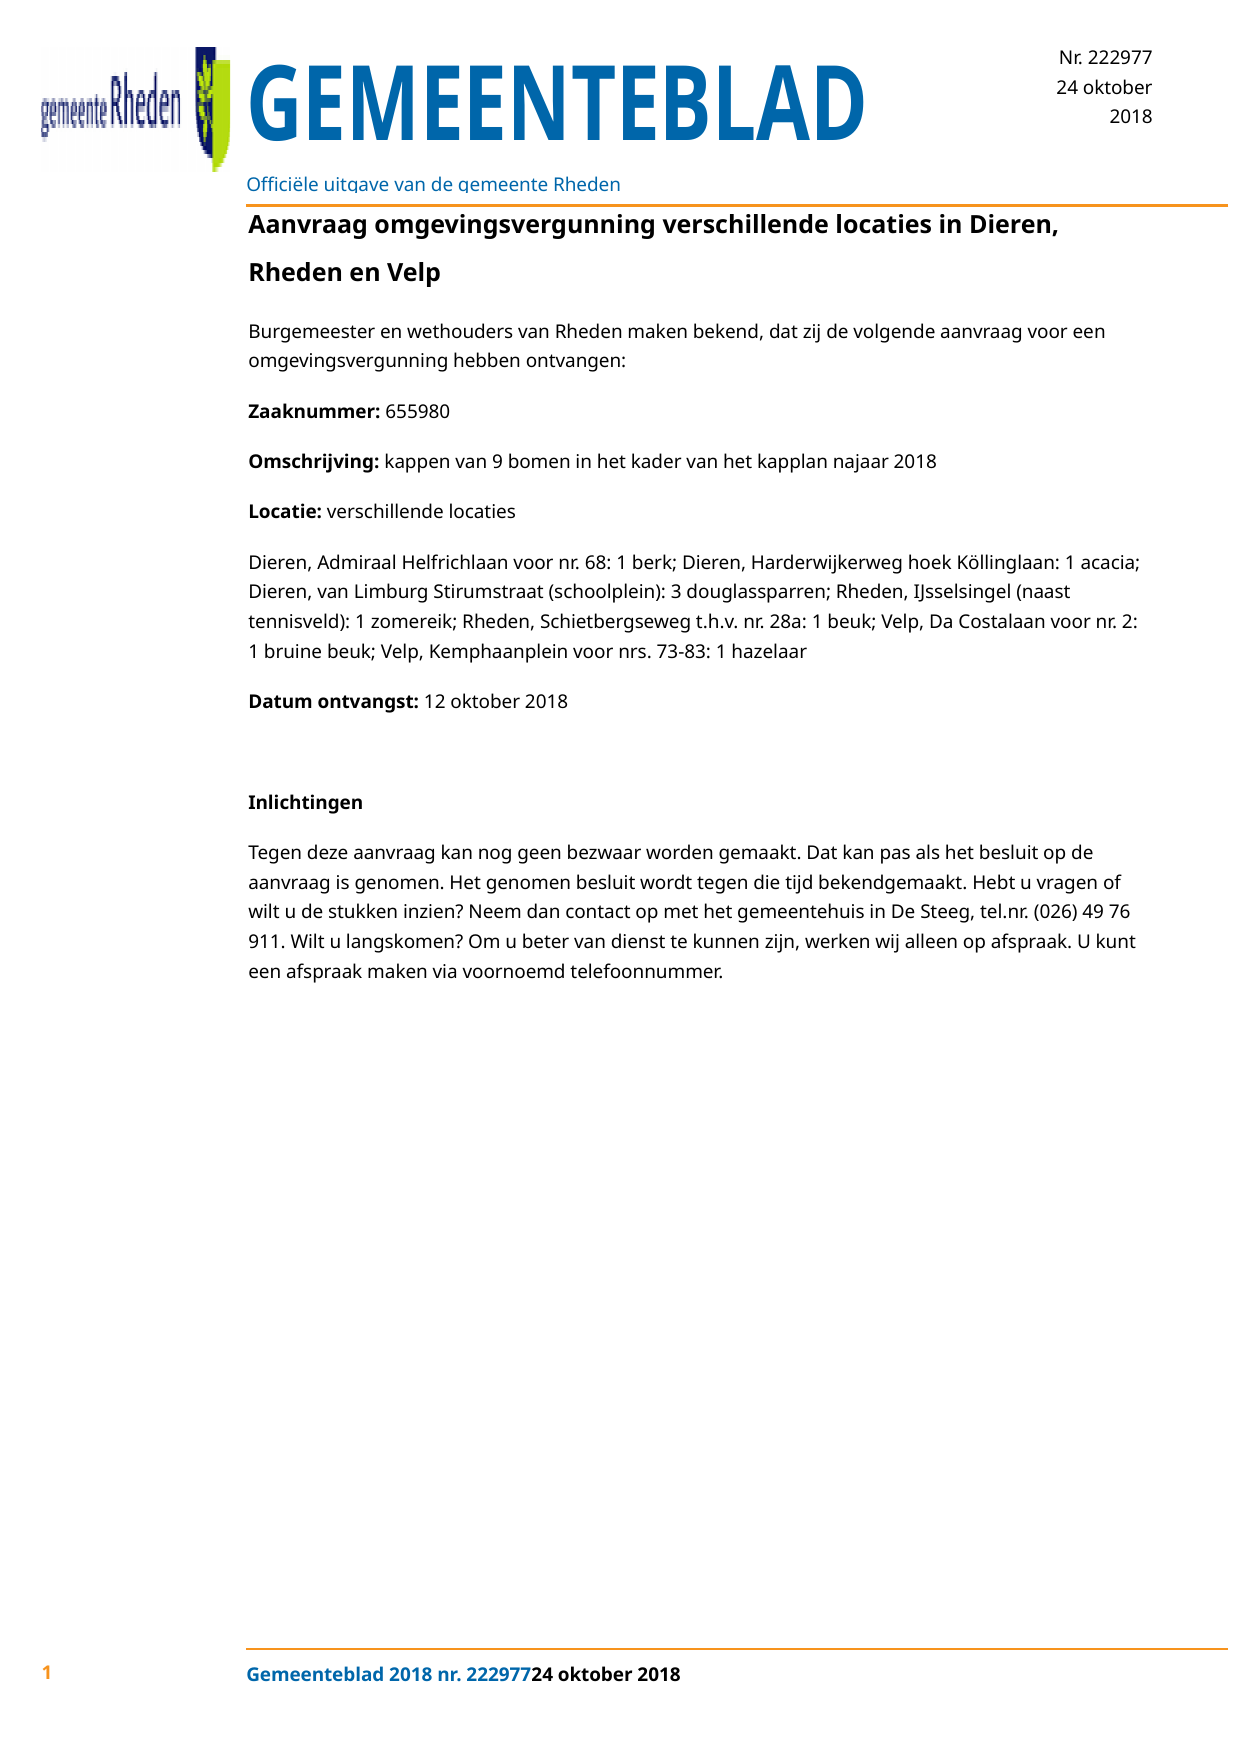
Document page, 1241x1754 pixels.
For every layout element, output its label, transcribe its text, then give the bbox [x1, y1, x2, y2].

text Datum ontvangst: 12 oktober 2018 [248, 688, 1152, 714]
text Burgemeester en wethouders van Rheden maken bekend, dat zij de volgende aanvraag voor een omgevingsvergunning hebben ontvangen: [248, 318, 1152, 373]
text Locatie: verschillende locaties [248, 499, 1152, 524]
text Zaaknummer: 655980 [248, 398, 1152, 424]
text Aanvraag omgevingsvergunning verschillende locaties in Dieren, Rheden en Velp [248, 207, 1152, 288]
text Inlichtingen [248, 789, 1152, 815]
text Tegen deze aanvraag kan nog geen bezwaar worden gemaakt. Dat kan pas als het besluit op de aanvraag is genomen. Het genomen besluit wordt tegen die tijd bekendgemaakt. Hebt u vragen of wilt u de stukken inzien? Neem dan contact op met het gemeentehuis in De Steeg, tel.nr. (026) 49 76 911. Wilt u langskomen? Om u beter van dienst te kunnen zijn, werken wij alleen op afspraak. U kunt een afspraak maken via voornoemd telefoonnummer. [248, 839, 1152, 984]
text Dieren, Admiraal Helfrichlaan voor nr. 68: 1 berk; Dieren, Harderwijkerweg hoek Köllinglaan: 1 acacia; Dieren, van Limburg Stirumstraat (schoolplein): 3 douglassparren; Rheden, IJsselsingel (naast tennisveld): 1 zomereik; Rheden, Schietbergseweg t.h.v. nr. 28a: 1 beuk; Velp, Da Costalaan voor nr. 2: 1 bruine beuk; Velp, Kemphaanplein voor nrs. 73-83: 1 hazelaar [248, 549, 1152, 664]
picture [41, 47, 231, 172]
text Omschrijving: kappen van 9 bomen in het kader van het kapplan najaar 2018 [248, 448, 1152, 474]
